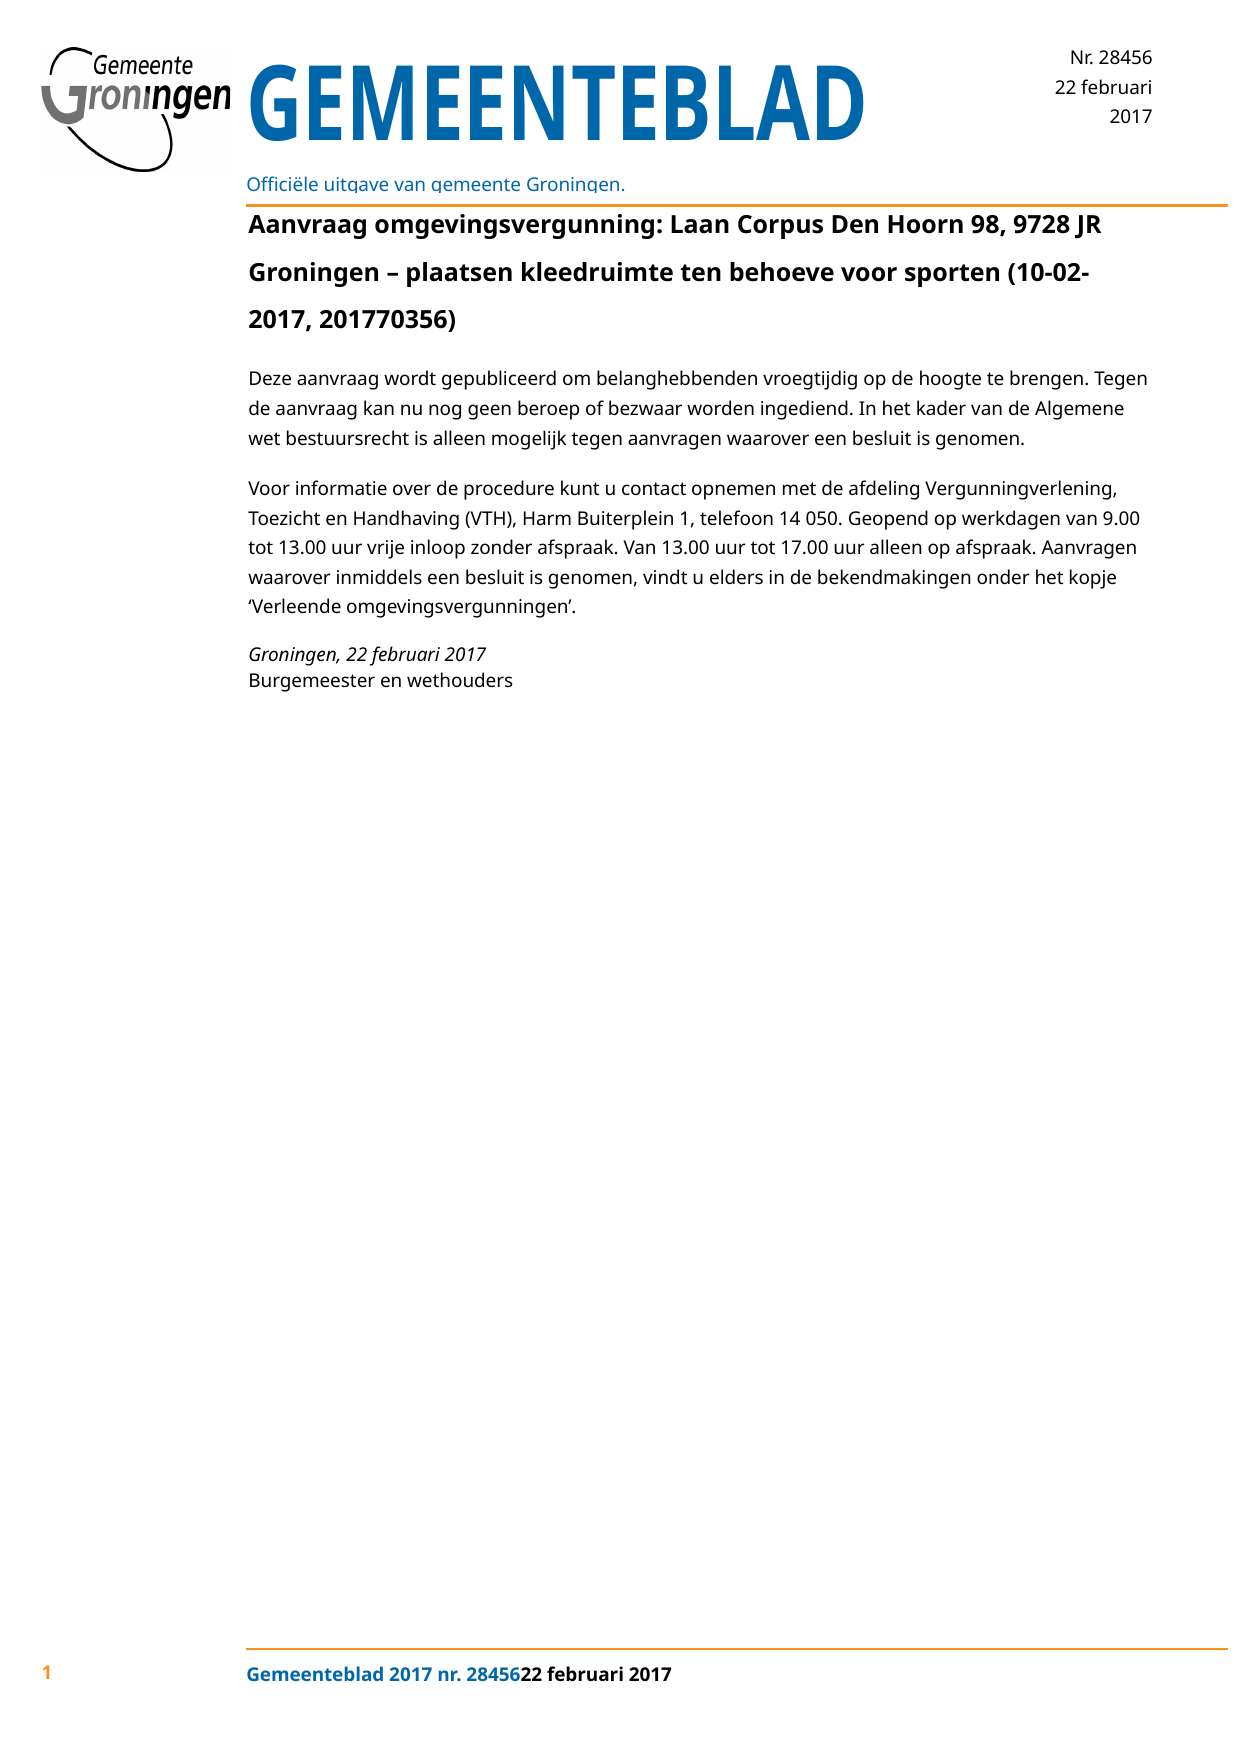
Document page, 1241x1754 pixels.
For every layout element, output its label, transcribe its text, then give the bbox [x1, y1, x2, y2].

text Burgemeester en wethouders [248, 667, 1152, 693]
text Deze aanvraag wordt gepubliceerd om belanghebbenden vroegtijdig op de hoogte te brengen. Tegen de aanvraag kan nu nog geen beroep of bezwaar worden ingediend. In het kader van de Algemene wet bestuursrecht is alleen mogelijk tegen aanvragen waarover een besluit is genomen. [248, 366, 1152, 450]
text Groningen, 22 februari 2017 [248, 641, 1152, 667]
picture [41, 47, 231, 172]
text Aanvraag omgevingsvergunning: Laan Corpus Den Hoorn 98, 9728 JR Groningen – plaatsen kleedruimte ten behoeve voor sporten (10-02-2017, 201770356) [248, 207, 1152, 336]
text Voor informatie over de procedure kunt u contact opnemen met de afdeling Vergunningverlening, Toezicht en Handhaving (VTH), Harm Buiterplein 1, telefoon 14 050. Geopend op werkdagen van 9.00 tot 13.00 uur vrije inloop zonder afspraak. Van 13.00 uur tot 17.00 uur alleen op afspraak. Aanvragen waarover inmiddels een besluit is genomen, vindt u elders in de bekendmakingen onder het kopje ‘Verleende omgevingsvergunningen’. [248, 475, 1152, 619]
